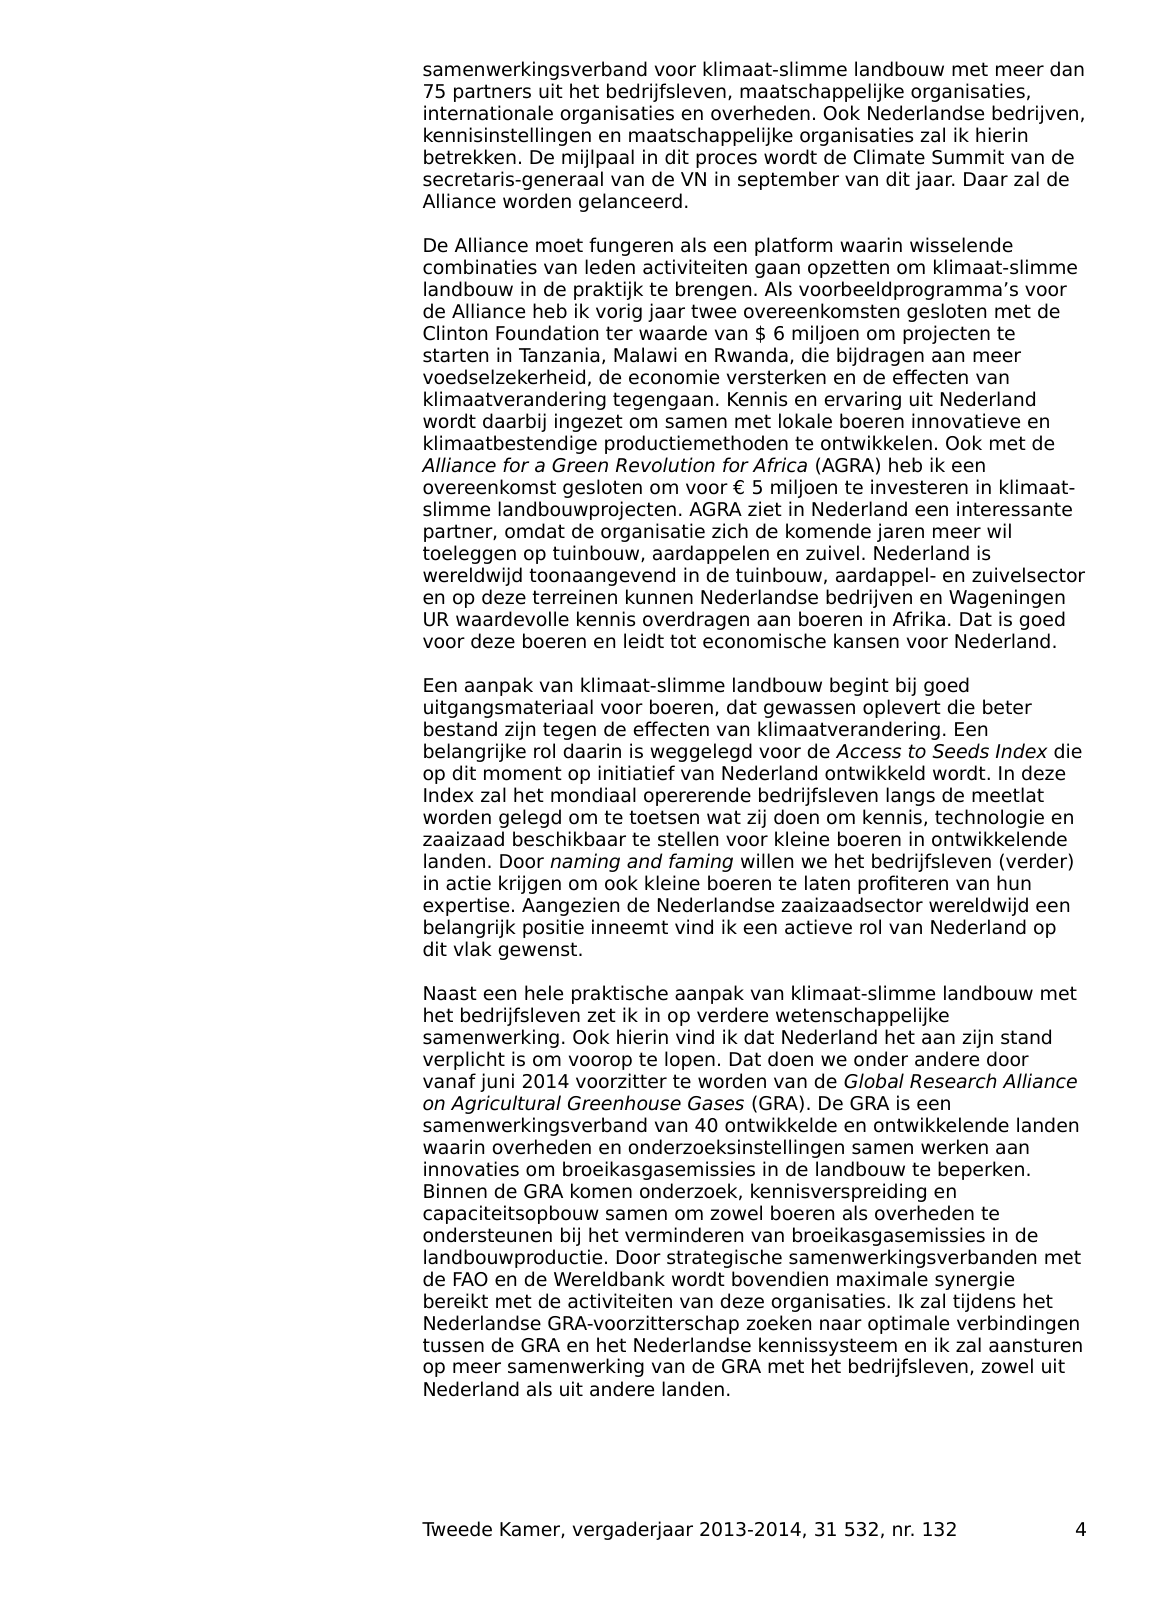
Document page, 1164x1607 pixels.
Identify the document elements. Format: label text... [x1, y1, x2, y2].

text De Alliance moet fungeren als een platform waarin wisselende combinaties van leden activiteiten gaan opzetten om klimaat-slimme landbouw in de praktijk te brengen. Als voorbeeldprogramma’s voor de Alliance heb ik vorig jaar twee overeenkomsten gesloten met de Clinton Foundation ter waarde van $ 6 miljoen om projecten te starten in Tanzania, Malawi en Rwanda, die bijdragen aan meer voedselzekerheid, de economie versterken en de effecten van klimaatverandering tegengaan. Kennis en ervaring uit Nederland wordt daarbij ingezet om samen met lokale boeren innovatieve en klimaatbestendige productiemethoden te ontwikkelen. Ook met de Alliance for a Green Revolution for Africa (AGRA) heb ik een overeenkomst gesloten om voor € 5 miljoen te investeren in klimaat-slimme landbouwprojecten. AGRA ziet in Nederland een interessante partner, omdat de organisatie zich de komende jaren meer wil toeleggen op tuinbouw, aardappelen en zuivel. Nederland is wereldwijd toonaangevend in de tuinbouw, aardappel- en zuivelsector en op deze terreinen kunnen Nederlandse bedrijven en Wageningen UR waardevolle kennis overdragen aan boeren in Afrika. Dat is goed voor deze boeren en leidt tot economische kansen voor Nederland. [422, 235, 1087, 653]
text samenwerkingsverband voor klimaat-slimme landbouw met meer dan 75 partners uit het bedrijfsleven, maatschappelijke organisaties, internationale organisaties en overheden. Ook Nederlandse bedrijven, kennisinstellingen en maatschappelijke organisaties zal ik hierin betrekken. De mijlpaal in dit proces wordt de Climate Summit van de secretaris-generaal van de VN in september van dit jaar. Daar zal de Alliance worden gelanceerd. [422, 59, 1087, 213]
text Een aanpak van klimaat-slimme landbouw begint bij goed uitgangsmateriaal voor boeren, dat gewassen oplevert die beter bestand zijn tegen de effecten van klimaatverandering. Een belangrijke rol daarin is weggelegd voor de Access to Seeds Index die op dit moment op initiatief van Nederland ontwikkeld wordt. In deze Index zal het mondiaal opererende bedrijfsleven langs de meetlat worden gelegd om te toetsen wat zij doen om kennis, technologie en zaaizaad beschikbaar te stellen voor kleine boeren in ontwikkelende landen. Door naming and faming willen we het bedrijfsleven (verder) in actie krijgen om ook kleine boeren te laten profiteren van hun expertise. Aangezien de Nederlandse zaaizaadsector wereldwijd een belangrijk positie inneemt vind ik een actieve rol van Nederland op dit vlak gewenst. [422, 675, 1087, 961]
text Naast een hele praktische aanpak van klimaat-slimme landbouw met het bedrijfsleven zet ik in op verdere wetenschappelijke samenwerking. Ook hierin vind ik dat Nederland het aan zijn stand verplicht is om voorop te lopen. Dat doen we onder andere door vanaf juni 2014 voorzitter te worden van de Global Research Alliance on Agricultural Greenhouse Gases (GRA). De GRA is een samenwerkingsverband van 40 ontwikkelde en ontwikkelende landen waarin overheden en onderzoeksinstellingen samen werken aan innovaties om broeikasgasemissies in de landbouw te beperken. Binnen de GRA komen onderzoek, kennisverspreiding en capaciteitsopbouw samen om zowel boeren als overheden te ondersteunen bij het verminderen van broeikasgasemissies in de landbouwproductie. Door strategische samenwerkingsverbanden met de FAO en de Wereldbank wordt bovendien maximale synergie bereikt met de activiteiten van deze organisaties. Ik zal tijdens het Nederlandse GRA-voorzitterschap zoeken naar optimale verbindingen tussen de GRA en het Nederlandse kennissysteem en ik zal aansturen op meer samenwerking van de GRA met het bedrijfsleven, zowel uit Nederland als uit andere landen. [422, 983, 1087, 1400]
